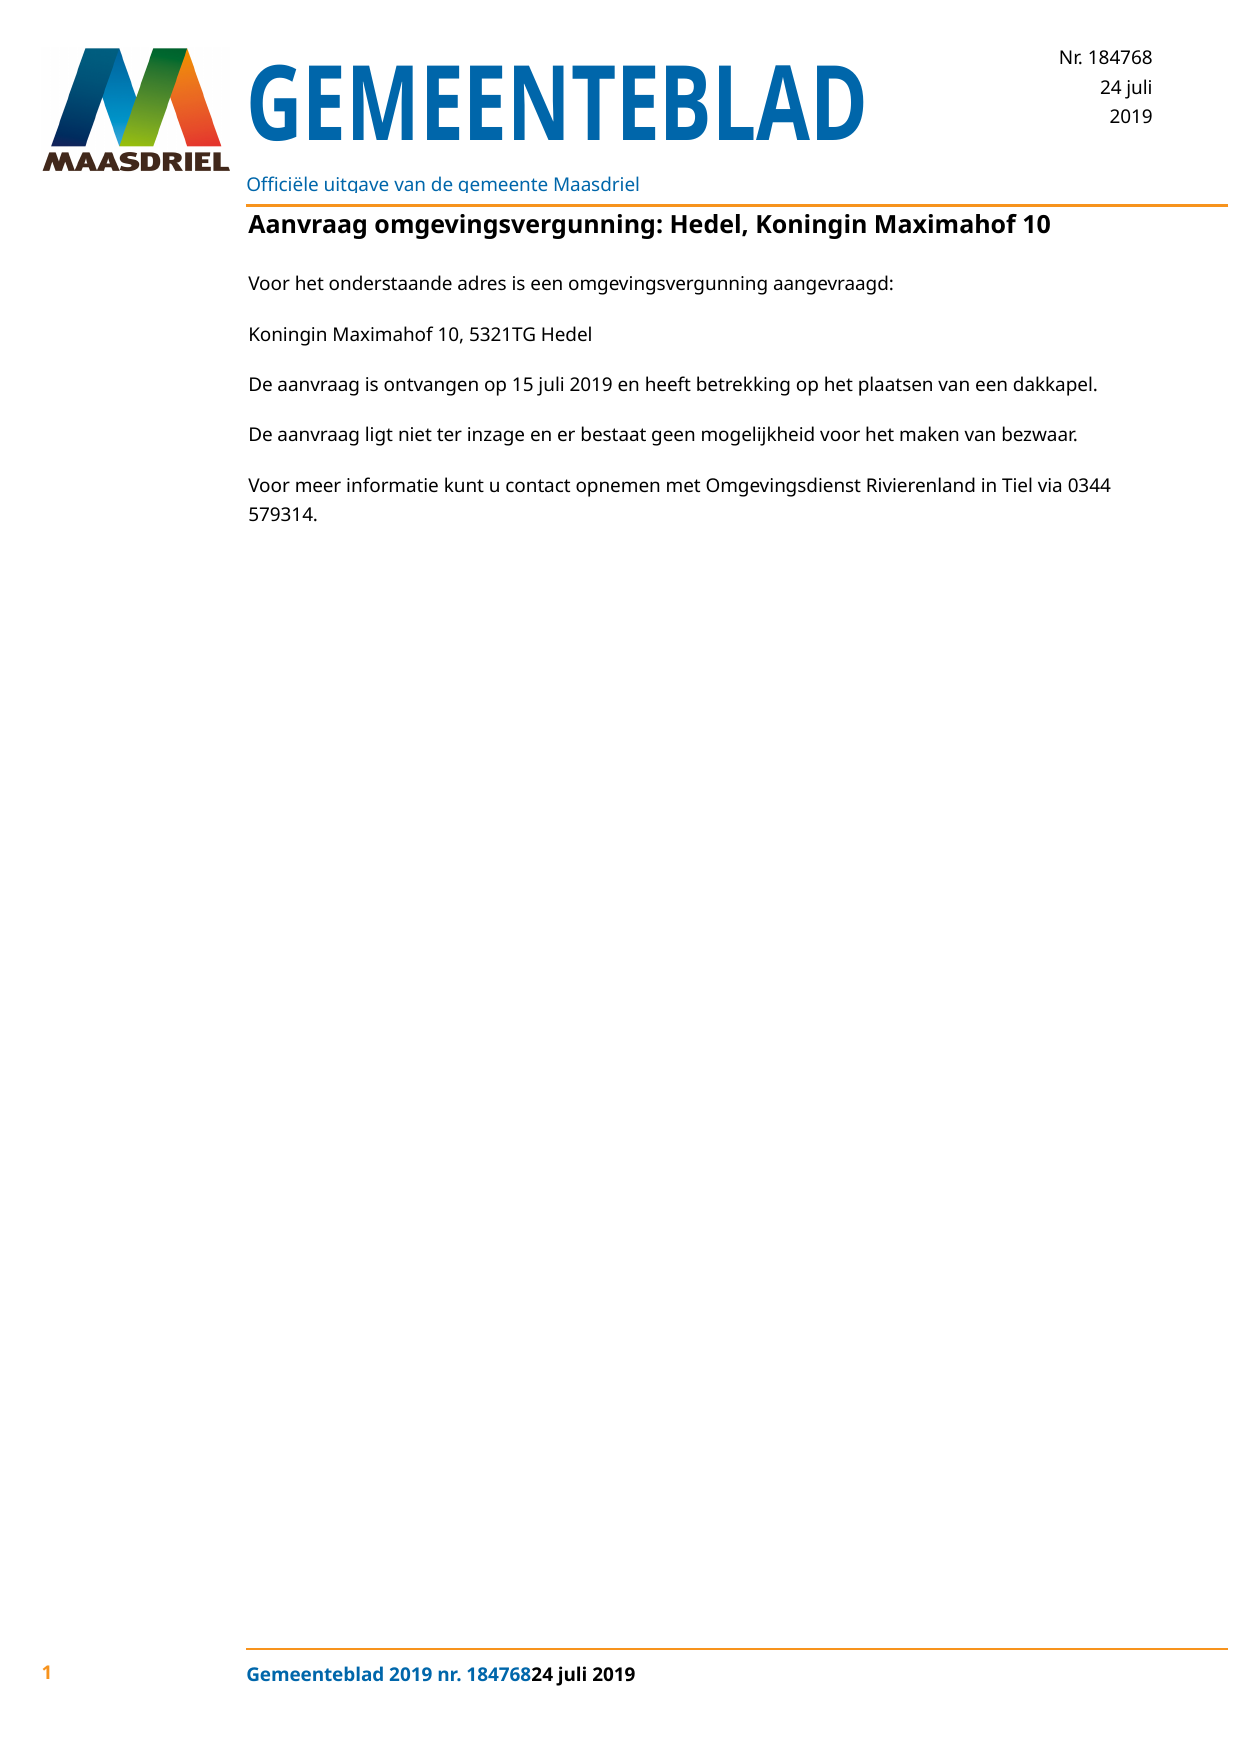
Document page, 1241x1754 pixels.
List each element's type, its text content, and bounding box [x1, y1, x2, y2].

text De aanvraag ligt niet ter inzage en er bestaat geen mogelijkheid voor het maken van bezwaar. [248, 422, 1152, 447]
text Voor het onderstaande adres is een omgevingsvergunning aangevraagd: [248, 270, 1152, 296]
text Koningin Maximahof 10, 5321TG Hedel [248, 321, 1152, 346]
text De aanvraag is ontvangen op 15 juli 2019 en heeft betrekking op het plaatsen van een dakkapel. [248, 371, 1152, 397]
text Aanvraag omgevingsvergunning: Hedel, Koningin Maximahof 10 [248, 207, 1152, 241]
text Voor meer informatie kunt u contact opnemen met Omgevingsdienst Rivierenland in Tiel via 0344 579314. [248, 472, 1152, 527]
picture [41, 47, 231, 172]
